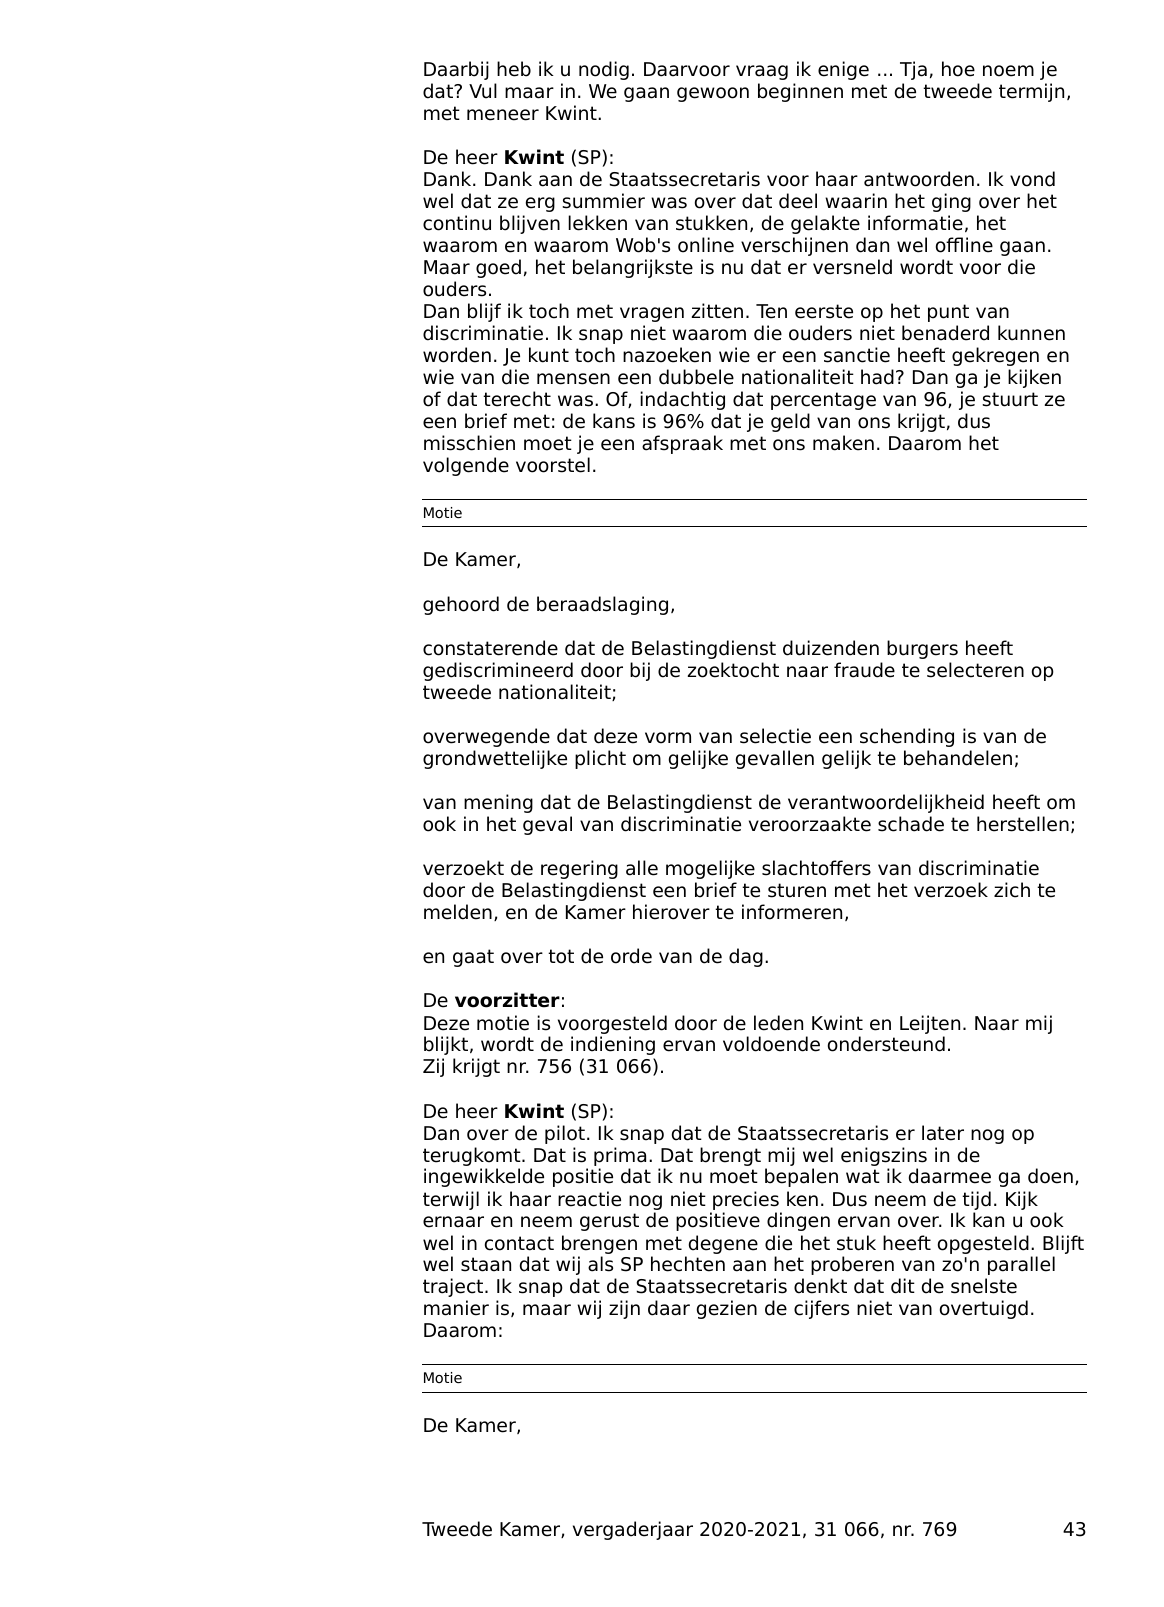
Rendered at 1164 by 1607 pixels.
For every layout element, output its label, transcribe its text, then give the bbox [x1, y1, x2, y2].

table_header Motie [422, 500, 1087, 526]
text en gaat over tot de orde van de dag. [422, 946, 1087, 968]
text Zij krijgt nr. 756 (31 066). [422, 1056, 1087, 1078]
text Daarbij heb ik u nodig. Daarvoor vraag ik enige ... Tja, hoe noem je dat? Vul maar in. We gaan gewoon beginnen met de tweede termijn, met meneer Kwint. [422, 59, 1087, 125]
text Dan blijf ik toch met vragen zitten. Ten eerste op het punt van discriminatie. Ik snap niet waarom die ouders niet benaderd kunnen worden. Je kunt toch nazoeken wie er een sanctie heeft gekregen en wie van die mensen een dubbele nationaliteit had? Dan ga je kijken of dat terecht was. Of, indachtig dat percentage van 96, je stuurt ze een brief met: de kans is 96% dat je geld van ons krijgt, dus misschien moet je een afspraak met ons maken. Daarom het volgende voorstel. [422, 301, 1087, 477]
text Dan over de pilot. Ik snap dat de Staatssecretaris er later nog op terugkomt. Dat is prima. Dat brengt mij wel enigszins in de ingewikkelde positie dat ik nu moet bepalen wat ik daarmee ga doen, terwijl ik haar reactie nog niet precies ken. Dus neem de tijd. Kijk ernaar en neem gerust de positieve dingen ervan over. Ik kan u ook wel in contact brengen met degene die het stuk heeft opgesteld. Blijft wel staan dat wij als SP hechten aan het proberen van zo'n parallel traject. Ik snap dat de Staatssecretaris denkt dat dit de snelste manier is, maar wij zijn daar gezien de cijfers niet van overtuigd. Daarom: [422, 1122, 1087, 1342]
text van mening dat de Belastingdienst de verantwoordelijkheid heeft om ook in het geval van discriminatie veroorzaakte schade te herstellen; [422, 792, 1087, 836]
text De heer Kwint (SP): [422, 1101, 1087, 1122]
text De Kamer, [422, 549, 1087, 571]
table_header Motie [422, 1365, 1087, 1392]
text De Kamer, [422, 1415, 1087, 1437]
text Deze motie is voorgesteld door de leden Kwint en Leijten. Naar mij blijkt, wordt de indiening ervan voldoende ondersteund. [422, 1012, 1087, 1056]
text De voorzitter: [422, 990, 1087, 1012]
text overwegende dat deze vorm van selectie een schending is van de grondwettelijke plicht om gelijke gevallen gelijk te behandelen; [422, 726, 1087, 770]
text verzoekt de regering alle mogelijke slachtoffers van discriminatie door de Belastingdienst een brief te sturen met het verzoek zich te melden, en de Kamer hierover te informeren, [422, 858, 1087, 924]
text Dank. Dank aan de Staatssecretaris voor haar antwoorden. Ik vond wel dat ze erg summier was over dat deel waarin het ging over het continu blijven lekken van stukken, de gelakte informatie, het waarom en waarom Wob's online verschijnen dan wel offline gaan. Maar goed, het belangrijkste is nu dat er versneld wordt voor die ouders. [422, 169, 1087, 301]
text constaterende dat de Belastingdienst duizenden burgers heeft gediscrimineerd door bij de zoektocht naar fraude te selecteren op tweede nationaliteit; [422, 638, 1087, 704]
text De heer Kwint (SP): [422, 147, 1087, 169]
text gehoord de beraadslaging, [422, 593, 1087, 616]
